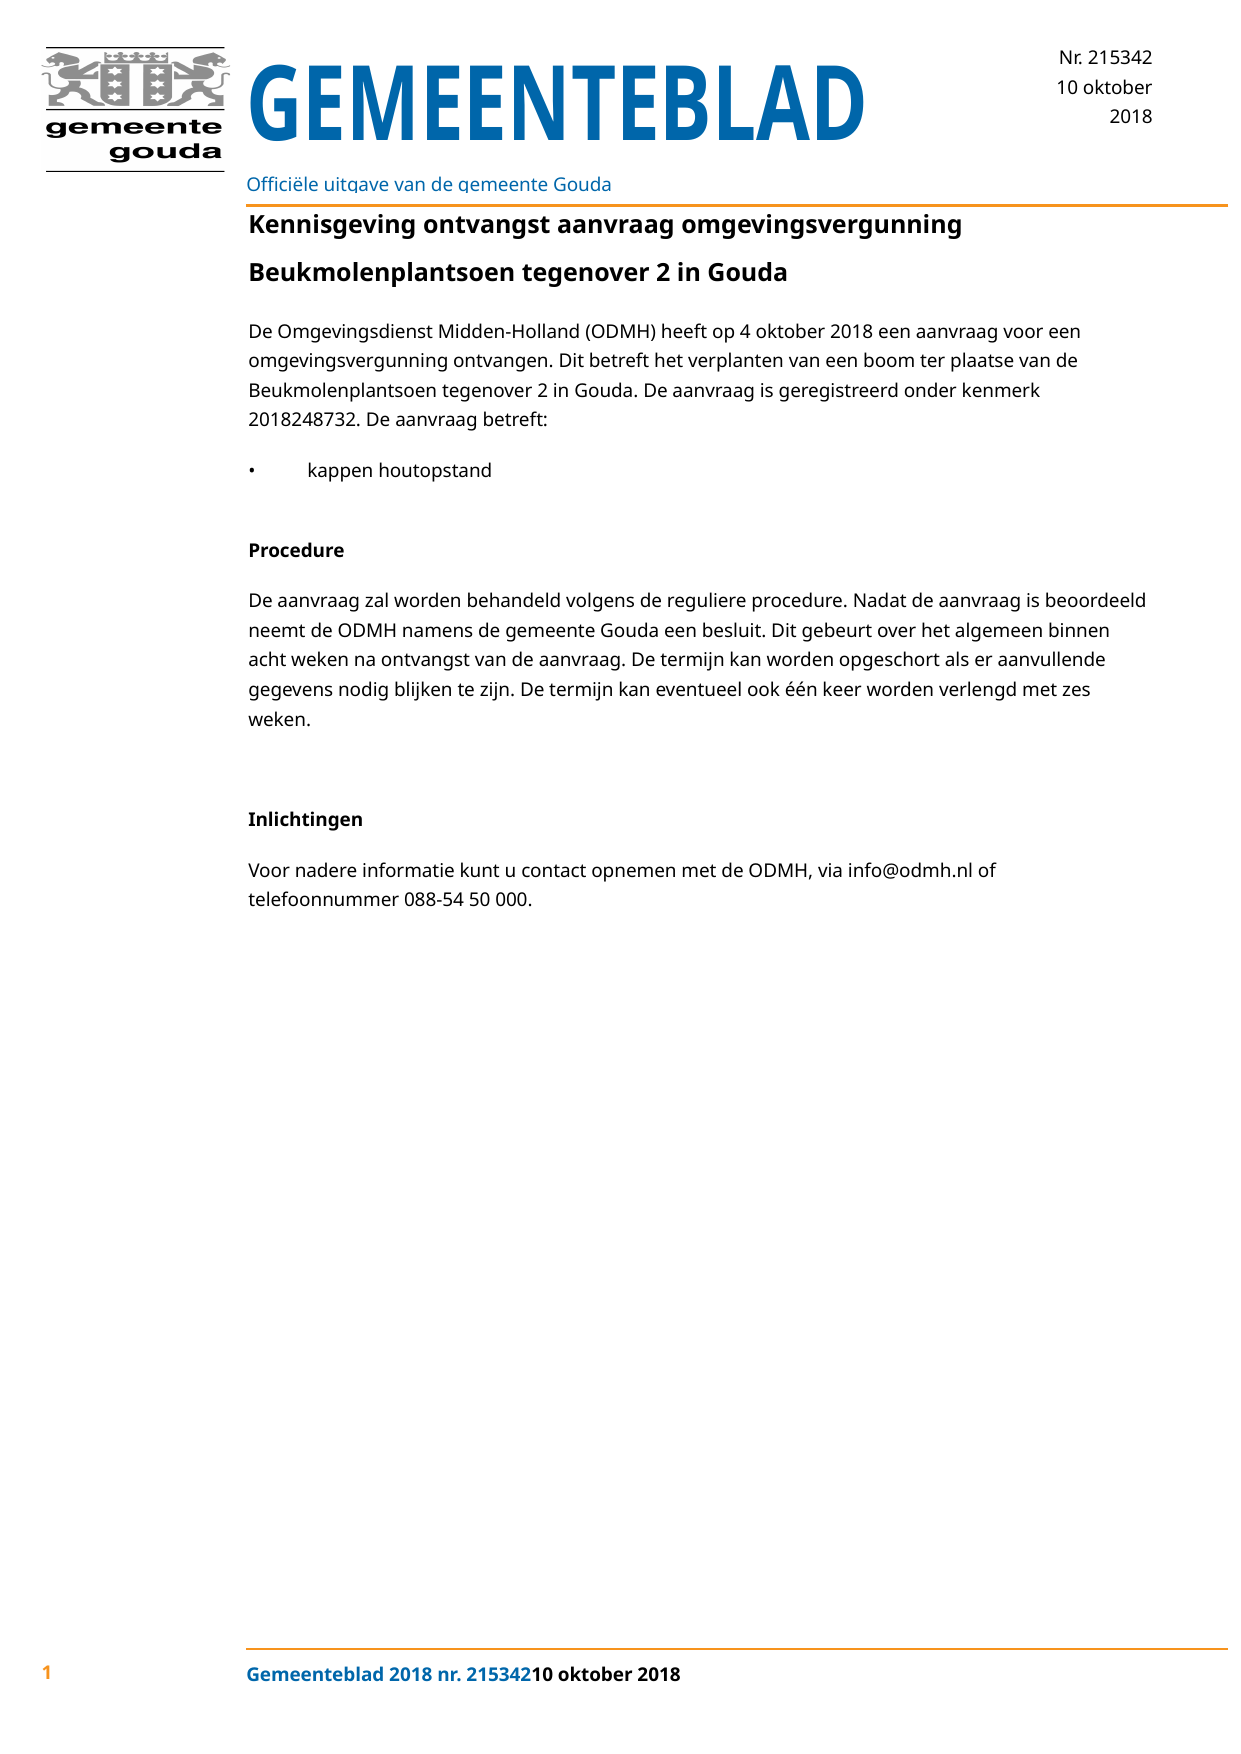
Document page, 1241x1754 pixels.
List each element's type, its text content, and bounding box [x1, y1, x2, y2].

text Procedure [248, 537, 1152, 563]
list kappen houtopstand [248, 457, 1152, 483]
picture [41, 47, 231, 172]
text De Omgevingsdienst Midden-Holland (ODMH) heeft op 4 oktober 2018 een aanvraag voor een omgevingsvergunning ontvangen. Dit betreft het verplanten van een boom ter plaatse van de Beukmolenplantsoen tegenover 2 in Gouda. De aanvraag is geregistreerd onder kenmerk 2018248732. De aanvraag betreft: [248, 318, 1152, 432]
text Inlichtingen [248, 807, 1152, 832]
text Kennisgeving ontvangst aanvraag omgevingsvergunning Beukmolenplantsoen tegenover 2 in Gouda [248, 207, 1152, 288]
text Voor nadere informatie kunt u contact opnemen met de ODMH, via info@odmh.nl of telefoonnummer 088-54 50 000. [248, 857, 1152, 912]
text De aanvraag zal worden behandeld volgens de reguliere procedure. Nadat de aanvraag is beoordeeld neemt de ODMH namens de gemeente Gouda een besluit. Dit gebeurt over het algemeen binnen acht weken na ontvangst van de aanvraag. De termijn kan worden opgeschort als er aanvullende gegevens nodig blijken te zijn. De termijn kan eventueel ook één keer worden verlengd met zes weken. [248, 587, 1152, 732]
